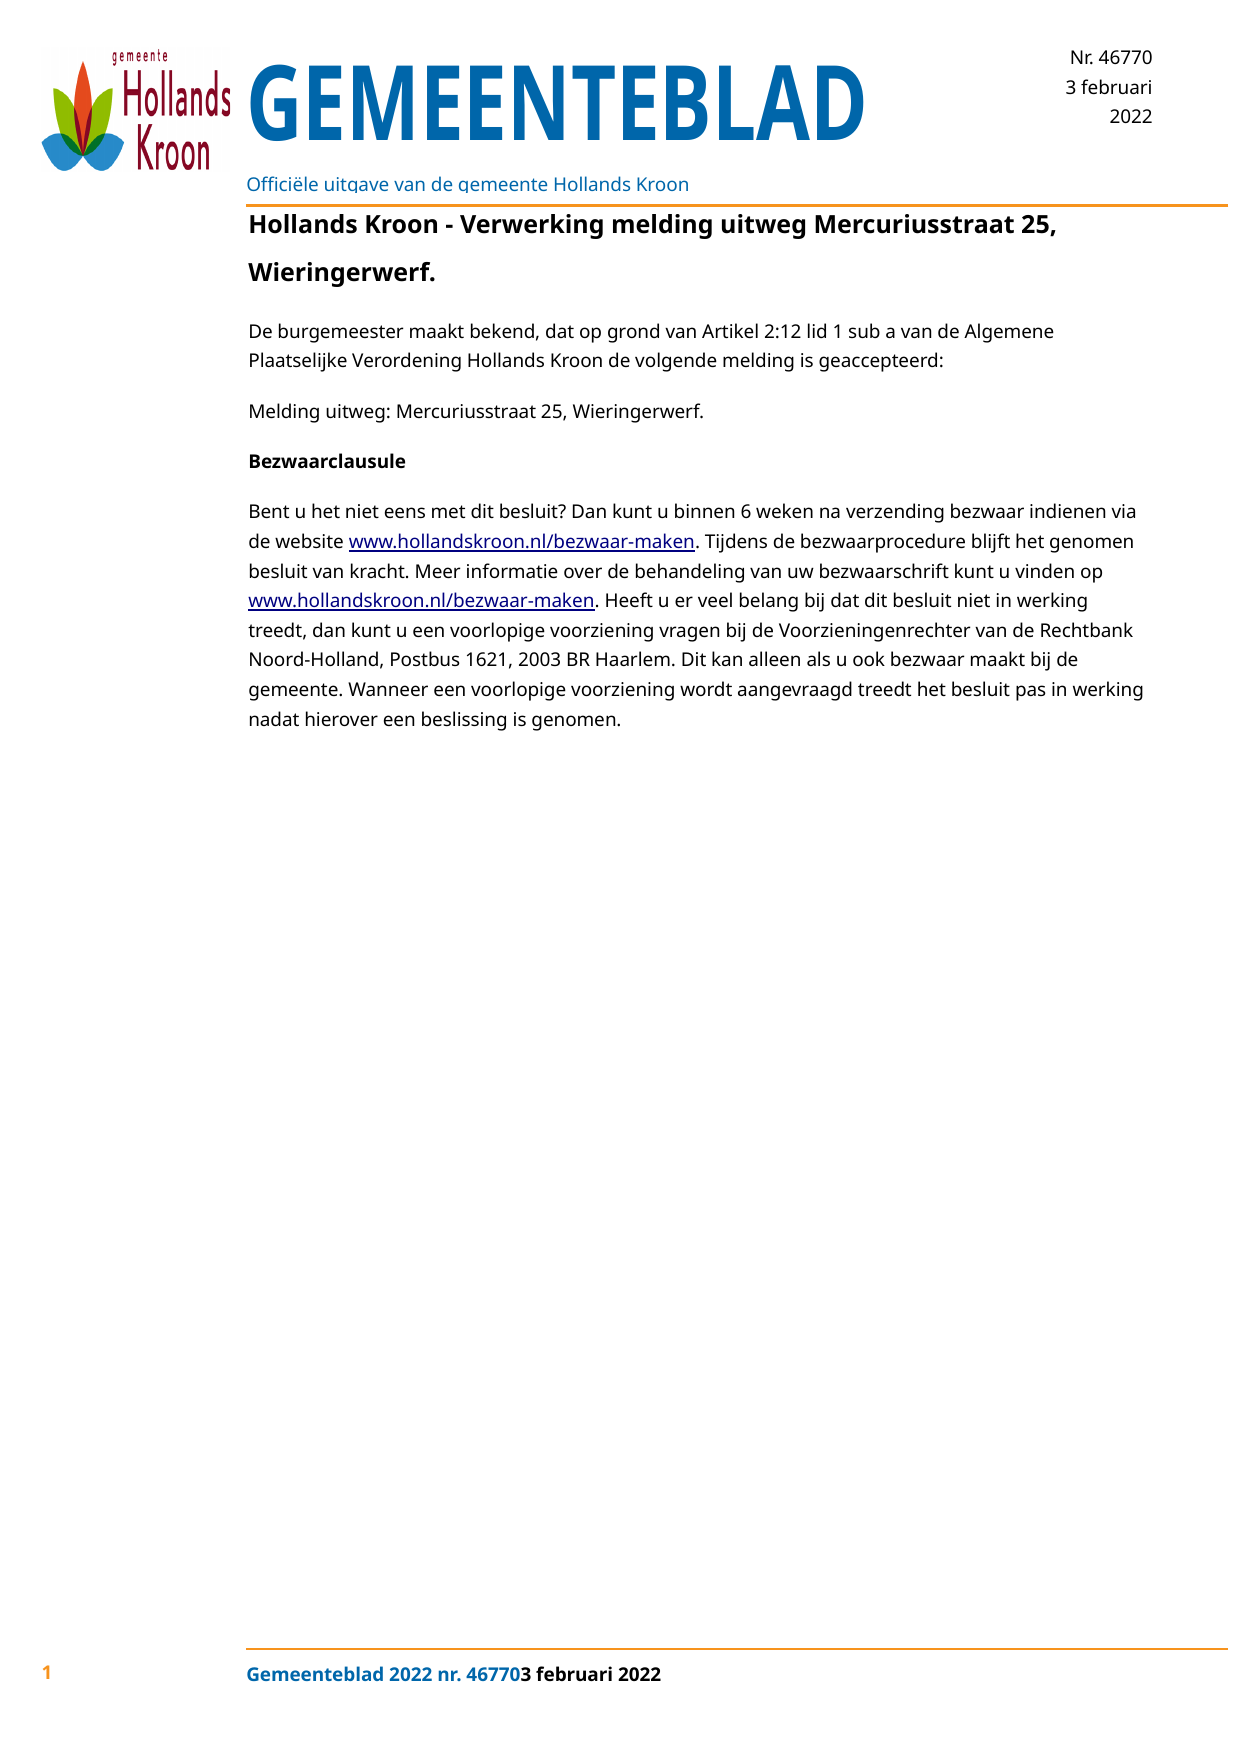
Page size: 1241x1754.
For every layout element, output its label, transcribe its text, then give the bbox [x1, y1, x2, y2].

text Bezwaarclausule [248, 448, 1152, 474]
text Bent u het niet eens met dit besluit? Dan kunt u binnen 6 weken na verzending bezwaar indienen via de website www.hollandskroon.nl/bezwaar-maken. Tijdens de bezwaarprocedure blijft het genomen besluit van kracht. Meer informatie over de behandeling van uw bezwaarschrift kunt u vinden op www.hollandskroon.nl/bezwaar-maken. Heeft u er veel belang bij dat dit besluit niet in werking treedt, dan kunt u een voorlopige voorziening vragen bij de Voorzieningenrechter van de Rechtbank Noord-Holland, Postbus 1621, 2003 BR Haarlem. Dit kan alleen als u ook bezwaar maakt bij de gemeente. Wanneer een voorlopige voorziening wordt aangevraagd treedt het besluit pas in werking nadat hierover een beslissing is genomen. [248, 499, 1152, 732]
picture [41, 47, 231, 172]
text De burgemeester maakt bekend, dat op grond van Artikel 2:12 lid 1 sub a van de Algemene Plaatselijke Verordening Hollands Kroon de volgende melding is geaccepteerd: [248, 318, 1152, 373]
text Hollands Kroon - Verwerking melding uitweg Mercuriusstraat 25, Wieringerwerf. [248, 207, 1152, 288]
text Melding uitweg: Mercuriusstraat 25, Wieringerwerf. [248, 398, 1152, 424]
